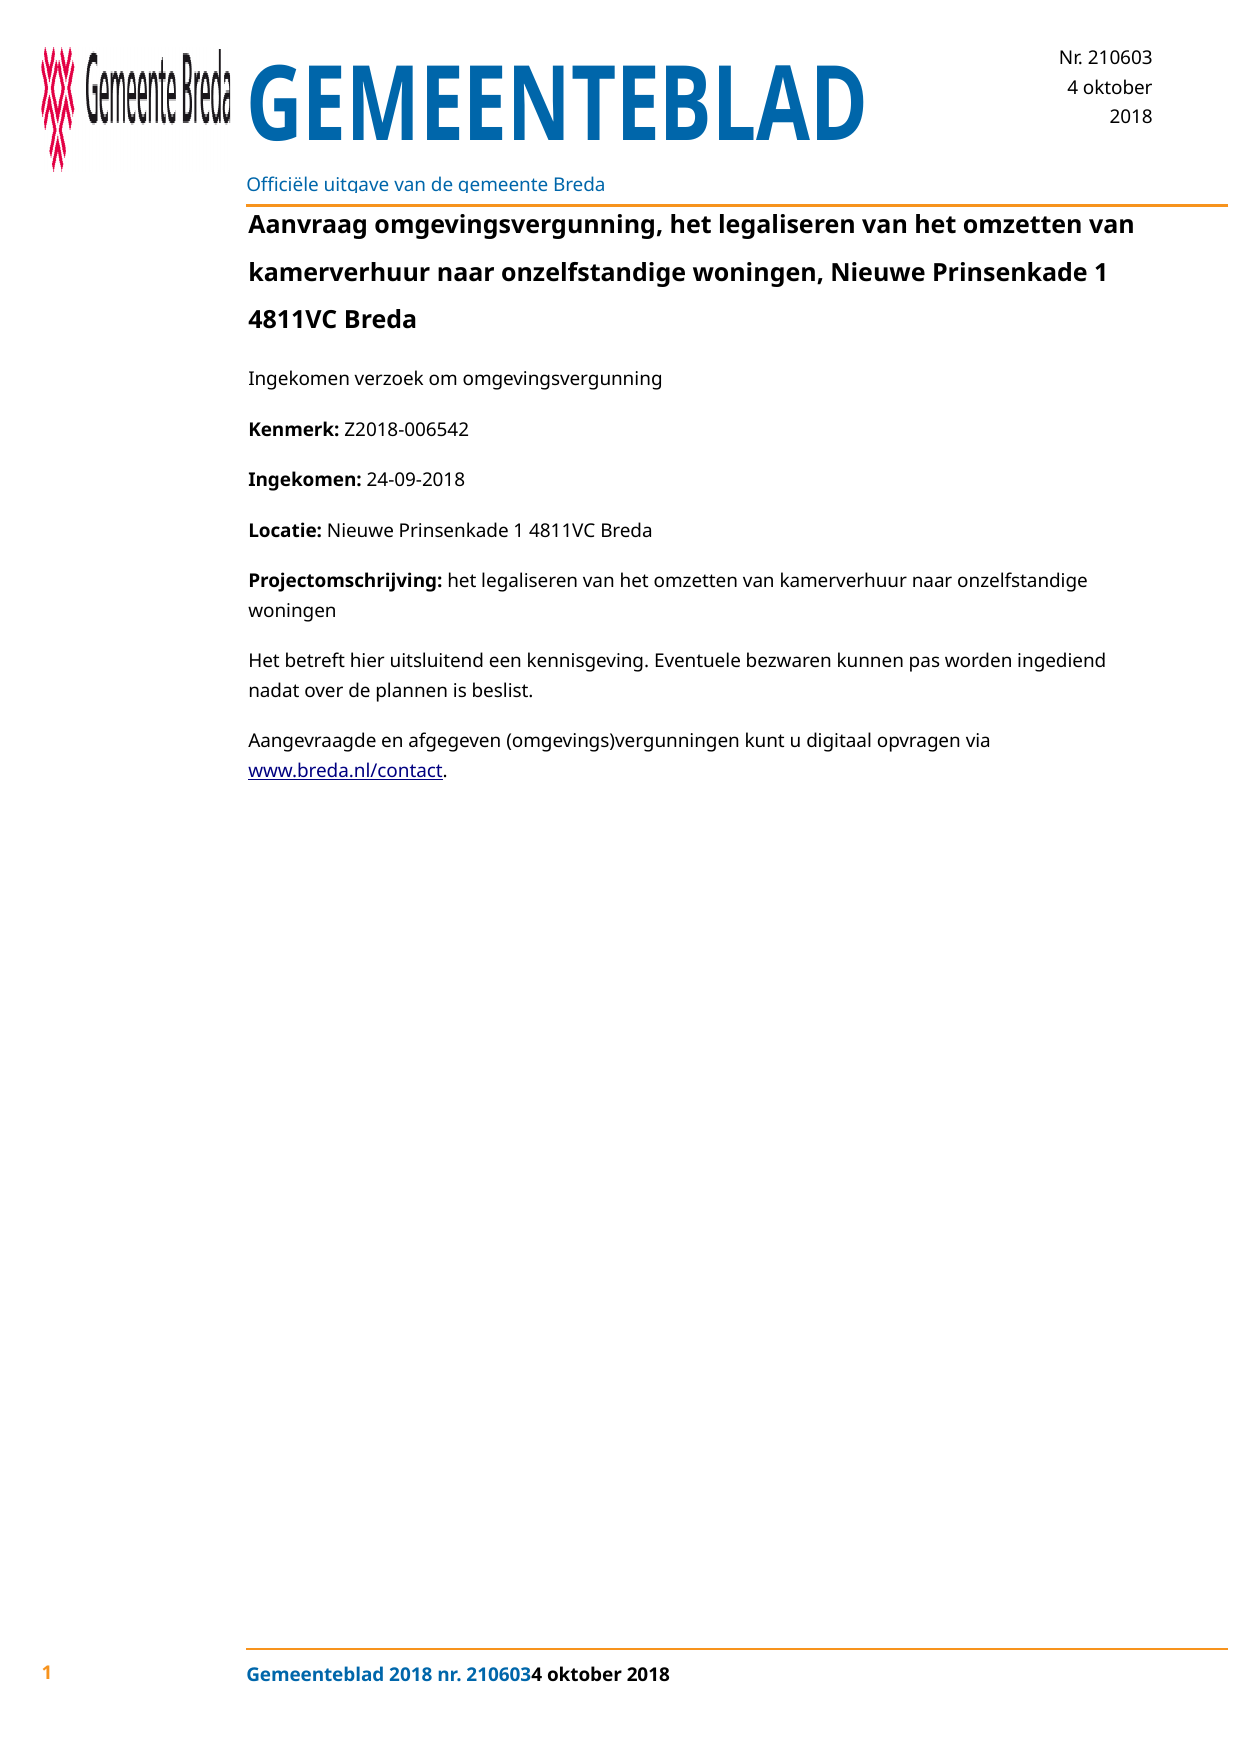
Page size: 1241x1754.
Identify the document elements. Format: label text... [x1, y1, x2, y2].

text Het betreft hier uitsluitend een kennisgeving. Eventuele bezwaren kunnen pas worden ingediend nadat over de plannen is beslist. [248, 647, 1152, 702]
text Kenmerk: Z2018-006542 [248, 416, 1152, 442]
text Aanvraag omgevingsvergunning, het legaliseren van het omzetten van kamerverhuur naar onzelfstandige woningen, Nieuwe Prinsenkade 1 4811VC Breda [248, 207, 1152, 336]
text Aangevraagde en afgegeven (omgevings)vergunningen kunt u digitaal opvragen via www.breda.nl/contact. [248, 727, 1152, 782]
text Locatie: Nieuwe Prinsenkade 1 4811VC Breda [248, 517, 1152, 542]
text Ingekomen: 24-09-2018 [248, 466, 1152, 492]
picture [41, 47, 231, 172]
text Projectomschrijving: het legaliseren van het omzetten van kamerverhuur naar onzelfstandige woningen [248, 567, 1152, 622]
text Ingekomen verzoek om omgevingsvergunning [248, 366, 1152, 391]
